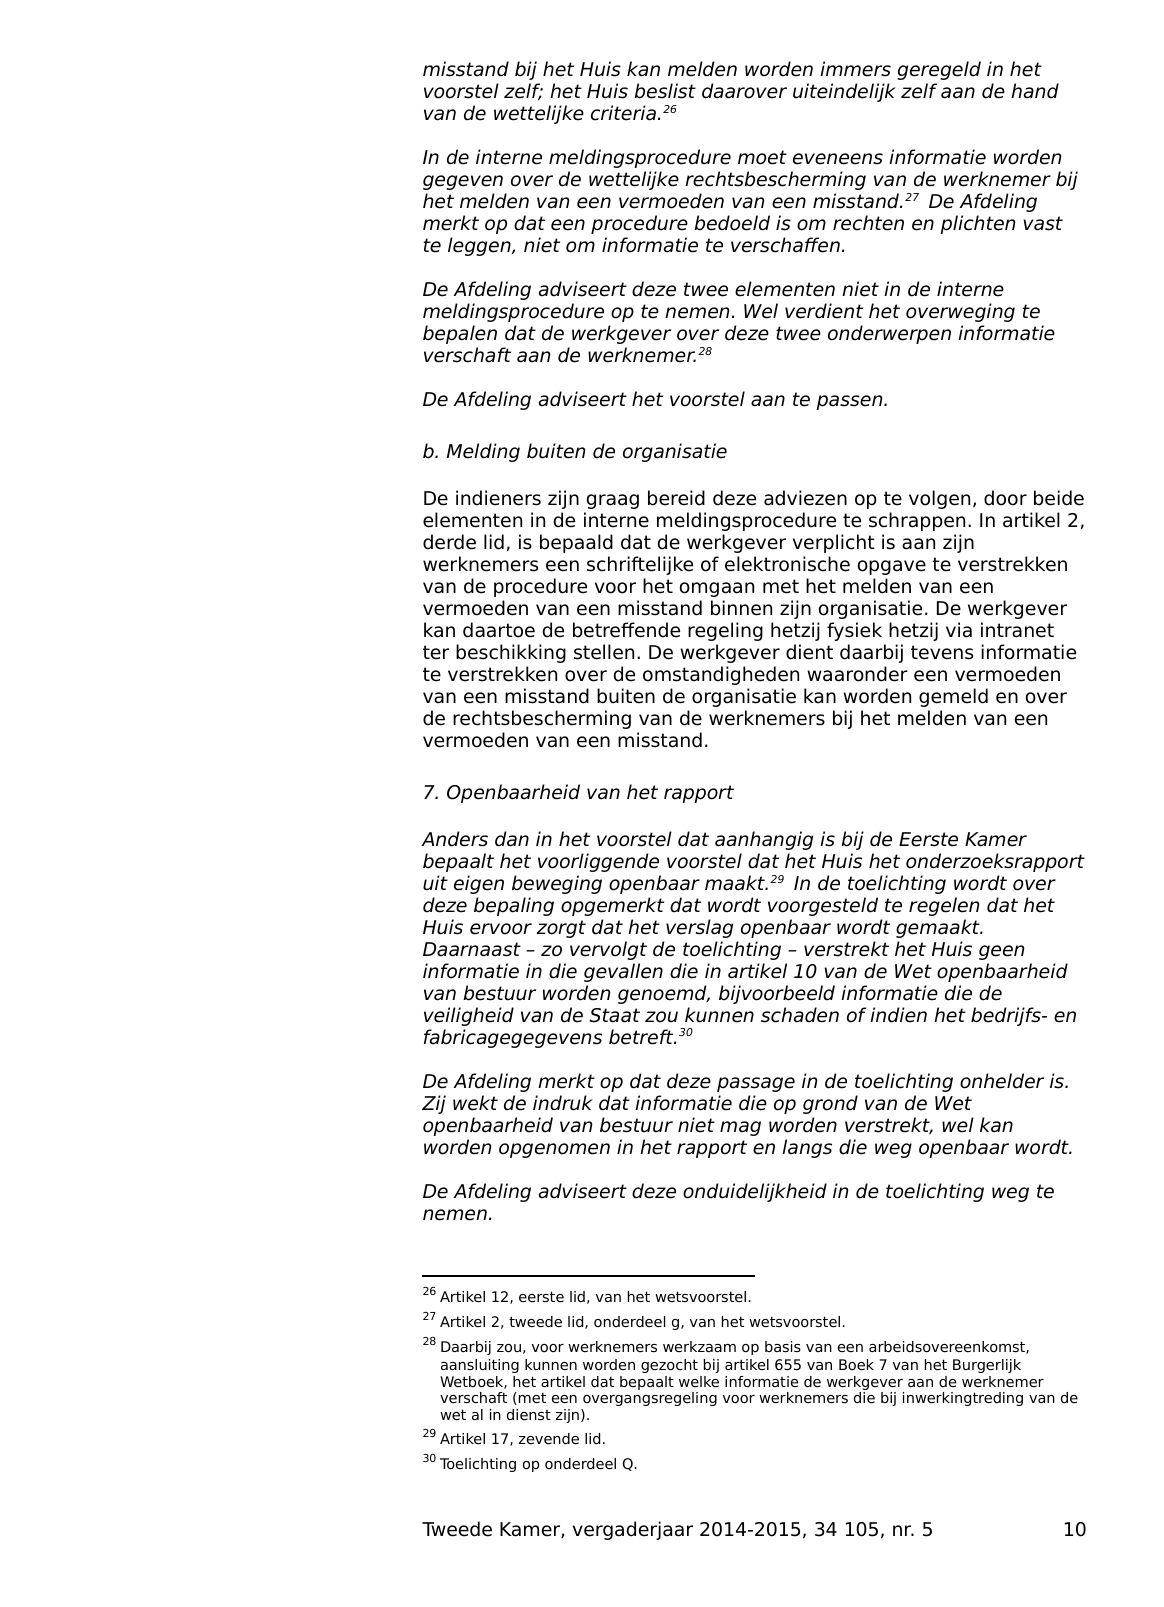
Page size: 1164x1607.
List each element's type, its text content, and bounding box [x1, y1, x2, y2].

subtitle 7. Openbaarheid van het rapport [422, 782, 1087, 804]
subtitle b. Melding buiten de organisatie [422, 441, 1087, 463]
text Artikel 12, eerste lid, van het wetsvoorstel. [422, 1285, 1087, 1307]
text Daarbij zou, voor werknemers werkzaam op basis van een arbeidsovereenkomst, aansluiting kunnen worden gezocht bij artikel 655 van Boek 7 van het Burgerlijk Wetboek, het artikel dat bepaalt welke informatie de werkgever aan de werknemer verschaft (met een overgangsregeling voor werknemers die bij inwerkingtreding van de wet al in dienst zijn). [422, 1335, 1087, 1424]
text In de interne meldingsprocedure moet eveneens informatie worden gegeven over de wettelijke rechtsbescherming van de werknemer bij het melden van een vermoeden van een misstand. De Afdeling merkt op dat een procedure bedoeld is om rechten en plichten vast te leggen, niet om informatie te verschaffen. [422, 147, 1087, 257]
text Toelichting op onderdeel Q. [422, 1452, 1087, 1474]
text De Afdeling adviseert deze twee elementen niet in de interne meldingsprocedure op te nemen. Wel verdient het overweging te bepalen dat de werkgever over deze twee onderwerpen informatie verschaft aan de werknemer. [422, 279, 1087, 367]
text Anders dan in het voorstel dat aanhangig is bij de Eerste Kamer bepaalt het voorliggende voorstel dat het Huis het onderzoeksrapport uit eigen beweging openbaar maakt. In de toelichting wordt over deze bepaling opgemerkt dat wordt voorgesteld te regelen dat het Huis ervoor zorgt dat het verslag openbaar wordt gemaakt. Daarnaast – zo vervolgt de toelichting – verstrekt het Huis geen informatie in die gevallen die in artikel 10 van de Wet openbaarheid van bestuur worden genoemd, bijvoorbeeld informatie die de veiligheid van de Staat zou kunnen schaden of indien het bedrijfs- en fabricagegegevens betreft. [422, 829, 1087, 1049]
text Artikel 17, zevende lid. [422, 1427, 1087, 1449]
text De Afdeling merkt op dat deze passage in de toelichting onhelder is. Zij wekt de indruk dat informatie die op grond van de Wet openbaarheid van bestuur niet mag worden verstrekt, wel kan worden opgenomen in het rapport en langs die weg openbaar wordt. [422, 1071, 1087, 1159]
text De Afdeling adviseert het voorstel aan te passen. [422, 389, 1087, 411]
text misstand bij het Huis kan melden worden immers geregeld in het voorstel zelf; het Huis beslist daarover uiteindelijk zelf aan de hand van de wettelijke criteria. [422, 59, 1087, 125]
text Artikel 2, tweede lid, onderdeel g, van het wetsvoorstel. [422, 1310, 1087, 1332]
text De indieners zijn graag bereid deze adviezen op te volgen, door beide elementen in de interne meldingsprocedure te schrappen. In artikel 2, derde lid, is bepaald dat de werkgever verplicht is aan zijn werknemers een schriftelijke of elektronische opgave te verstrekken van de procedure voor het omgaan met het melden van een vermoeden van een misstand binnen zijn organisatie. De werkgever kan daartoe de betreffende regeling hetzij fysiek hetzij via intranet ter beschikking stellen. De werkgever dient daarbij tevens informatie te verstrekken over de omstandigheden waaronder een vermoeden van een misstand buiten de organisatie kan worden gemeld en over de rechtsbescherming van de werknemers bij het melden van een vermoeden van een misstand. [422, 488, 1087, 752]
text De Afdeling adviseert deze onduidelijkheid in de toelichting weg te nemen. [422, 1181, 1087, 1225]
